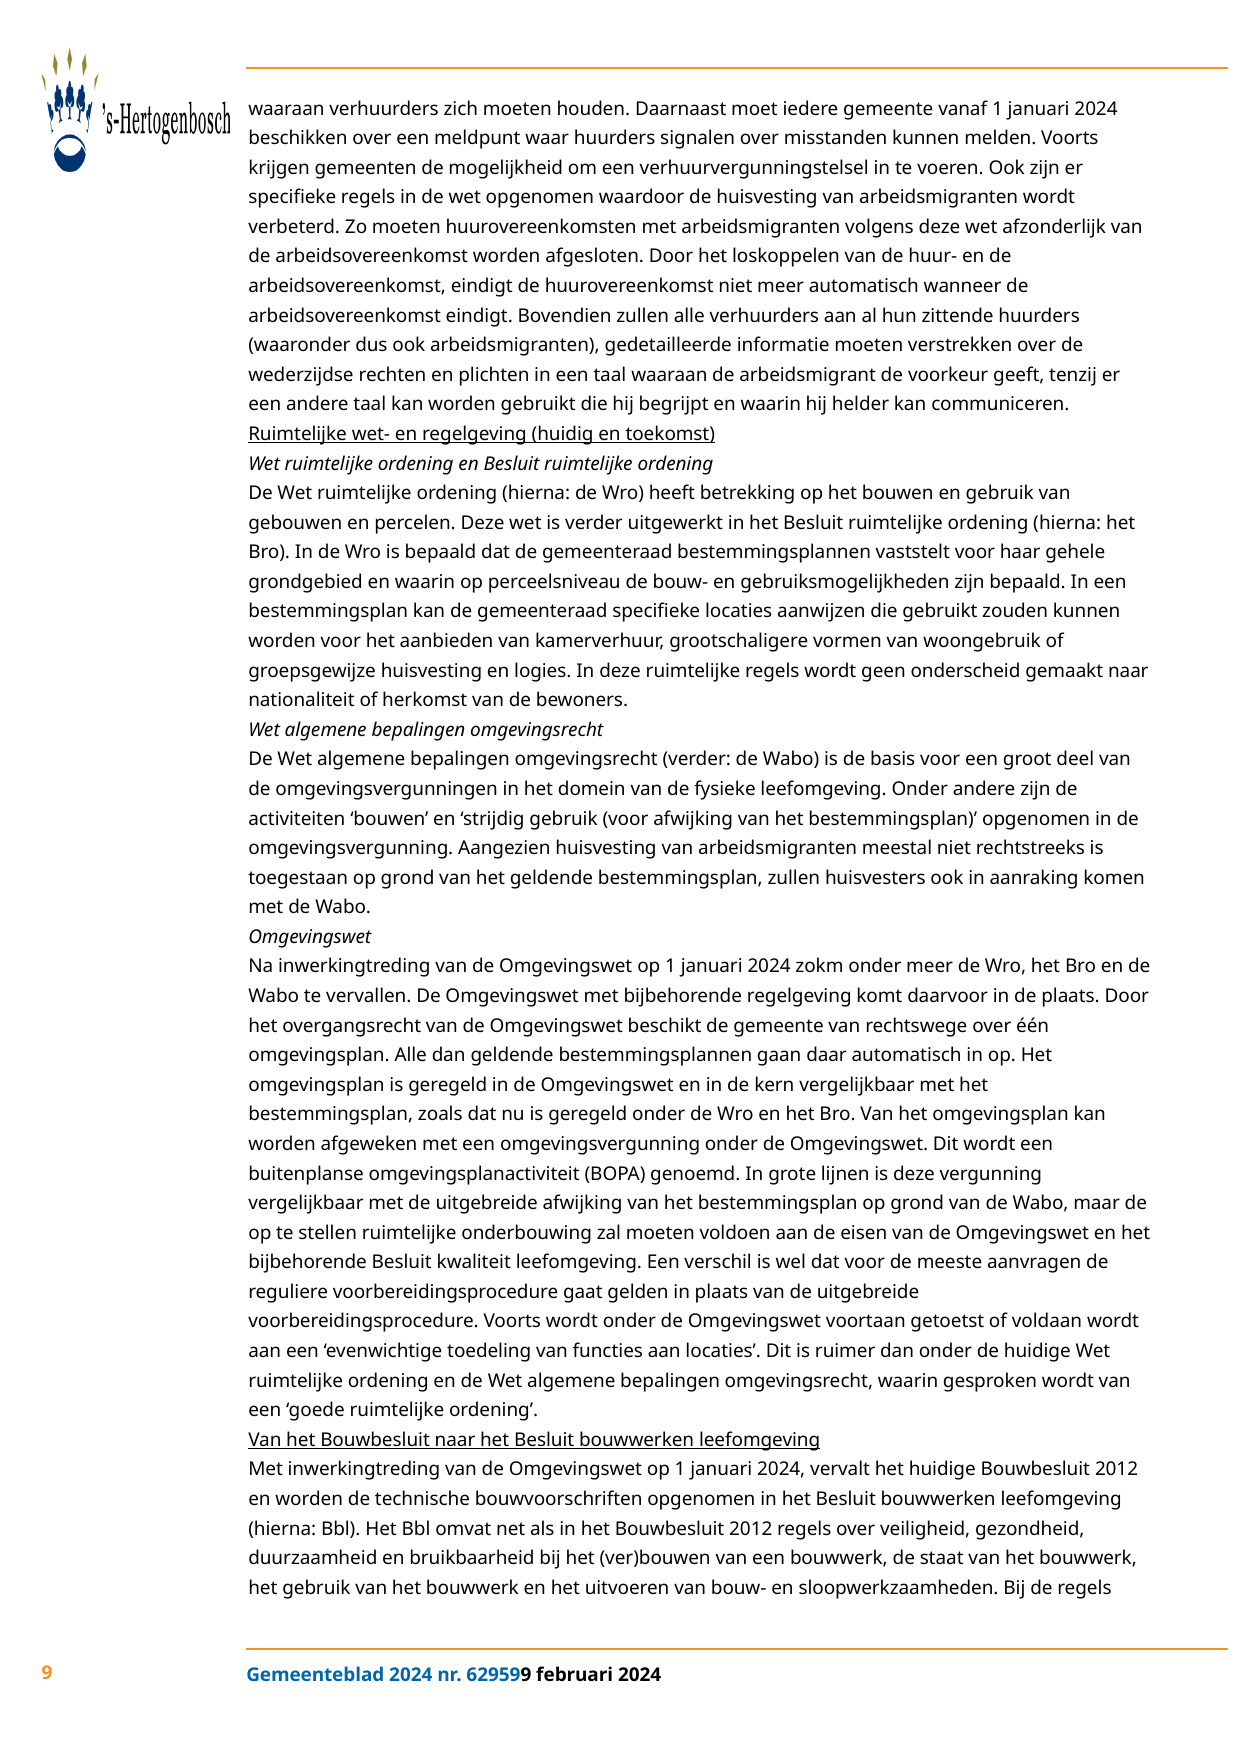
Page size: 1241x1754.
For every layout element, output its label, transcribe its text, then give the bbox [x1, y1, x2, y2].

text Met inwerkingtreding van de Omgevingswet op 1 januari 2024, vervalt het huidige Bouwbesluit 2012 en worden de technische bouwvoorschriften opgenomen in het Besluit bouwwerken leefomgeving (hierna: Bbl). Het Bbl omvat net als in het Bouwbesluit 2012 regels over veiligheid, gezondheid, duurzaamheid en bruikbaarheid bij het (ver)bouwen van een bouwwerk, de staat van het bouwwerk, het gebruik van het bouwwerk en het uitvoeren van bouw- en sloopwerkzaamheden. Bij de regels [248, 1456, 1152, 1600]
text Van het Bouwbesluit naar het Besluit bouwwerken leefomgeving [248, 1426, 1152, 1452]
text waaraan verhuurders zich moeten houden. Daarnaast moet iedere gemeente vanaf 1 januari 2024 beschikken over een meldpunt waar huurders signalen over misstanden kunnen melden. Voorts krijgen gemeenten de mogelijkheid om een verhuurvergunningstelsel in te voeren. Ook zijn er specifieke regels in de wet opgenomen waardoor de huisvesting van arbeidsmigranten wordt verbeterd. Zo moeten huurovereenkomsten met arbeidsmigranten volgens deze wet afzonderlijk van de arbeidsovereenkomst worden afgesloten. Door het loskoppelen van de huur- en de arbeidsovereenkomst, eindigt de huurovereenkomst niet meer automatisch wanneer de arbeidsovereenkomst eindigt. Bovendien zullen alle verhuurders aan al hun zittende huurders (waaronder dus ook arbeidsmigranten), gedetailleerde informatie moeten verstrekken over de wederzijdse rechten en plichten in een taal waaraan de arbeidsmigrant de voorkeur geeft, tenzij er een andere taal kan worden gebruikt die hij begrijpt en waarin hij helder kan communiceren. [248, 95, 1152, 416]
text Na inwerkingtreding van de Omgevingswet op 1 januari 2024 zokm onder meer de Wro, het Bro en de Wabo te vervallen. De Omgevingswet met bijbehorende regelgeving komt daarvoor in de plaats. Door het overgangsrecht van de Omgevingswet beschikt de gemeente van rechtswege over één omgevingsplan. Alle dan geldende bestemmingsplannen gaan daar automatisch in op. Het omgevingsplan is geregeld in de Omgevingswet en in de kern vergelijkbaar met het bestemmingsplan, zoals dat nu is geregeld onder de Wro en het Bro. Van het omgevingsplan kan worden afgeweken met een omgevingsvergunning onder de Omgevingswet. Dit wordt een buitenplanse omgevingsplanactiviteit (BOPA) genoemd. In grote lijnen is deze vergunning vergelijkbaar met de uitgebreide afwijking van het bestemmingsplan op grond van de Wabo, maar de op te stellen ruimtelijke onderbouwing zal moeten voldoen aan de eisen van de Omgevingswet en het bijbehorende Besluit kwaliteit leefomgeving. Een verschil is wel dat voor de meeste aanvragen de reguliere voorbereidingsprocedure gaat gelden in plaats van de uitgebreide voorbereidingsprocedure. Voorts wordt onder de Omgevingswet voortaan getoetst of voldaan wordt aan een ‘evenwichtige toedeling van functies aan locaties’. Dit is ruimer dan onder de huidige Wet ruimtelijke ordening en de Wet algemene bepalingen omgevingsrecht, waarin gesproken wordt van een ‘goede ruimtelijke ordening’. [248, 953, 1152, 1422]
text Wet algemene bepalingen omgevingsrecht [248, 716, 1152, 742]
text De Wet ruimtelijke ordening (hierna: de Wro) heeft betrekking op het bouwen en gebruik van gebouwen en percelen. Deze wet is verder uitgewerkt in het Besluit ruimtelijke ordening (hierna: het Bro). In de Wro is bepaald dat de gemeenteraad bestemmingsplannen vaststelt voor haar gehele grondgebied en waarin op perceelsniveau de bouw- en gebruiksmogelijkheden zijn bepaald. In een bestemmingsplan kan de gemeenteraad specifieke locaties aanwijzen die gebruikt zouden kunnen worden voor het aanbieden van kamerverhuur, grootschaligere vormen van woongebruik of groepsgewijze huisvesting en logies. In deze ruimtelijke regels wordt geen onderscheid gemaakt naar nationaliteit of herkomst van de bewoners. [248, 479, 1152, 712]
text Ruimtelijke wet- en regelgeving (huidig en toekomst) [248, 420, 1152, 446]
text Omgevingswet [248, 923, 1152, 949]
picture [41, 47, 231, 172]
text Wet ruimtelijke ordening en Besluit ruimtelijke ordening [248, 450, 1152, 476]
text De Wet algemene bepalingen omgevingsrecht (verder: de Wabo) is de basis voor een groot deel van de omgevingsvergunningen in het domein van de fysieke leefomgeving. Onder andere zijn de activiteiten ‘bouwen’ en ‘strijdig gebruik (voor afwijking van het bestemmingsplan)’ opgenomen in de omgevingsvergunning. Aangezien huisvesting van arbeidsmigranten meestal niet rechtstreeks is toegestaan op grond van het geldende bestemmingsplan, zullen huisvesters ook in aanraking komen met de Wabo. [248, 746, 1152, 919]
